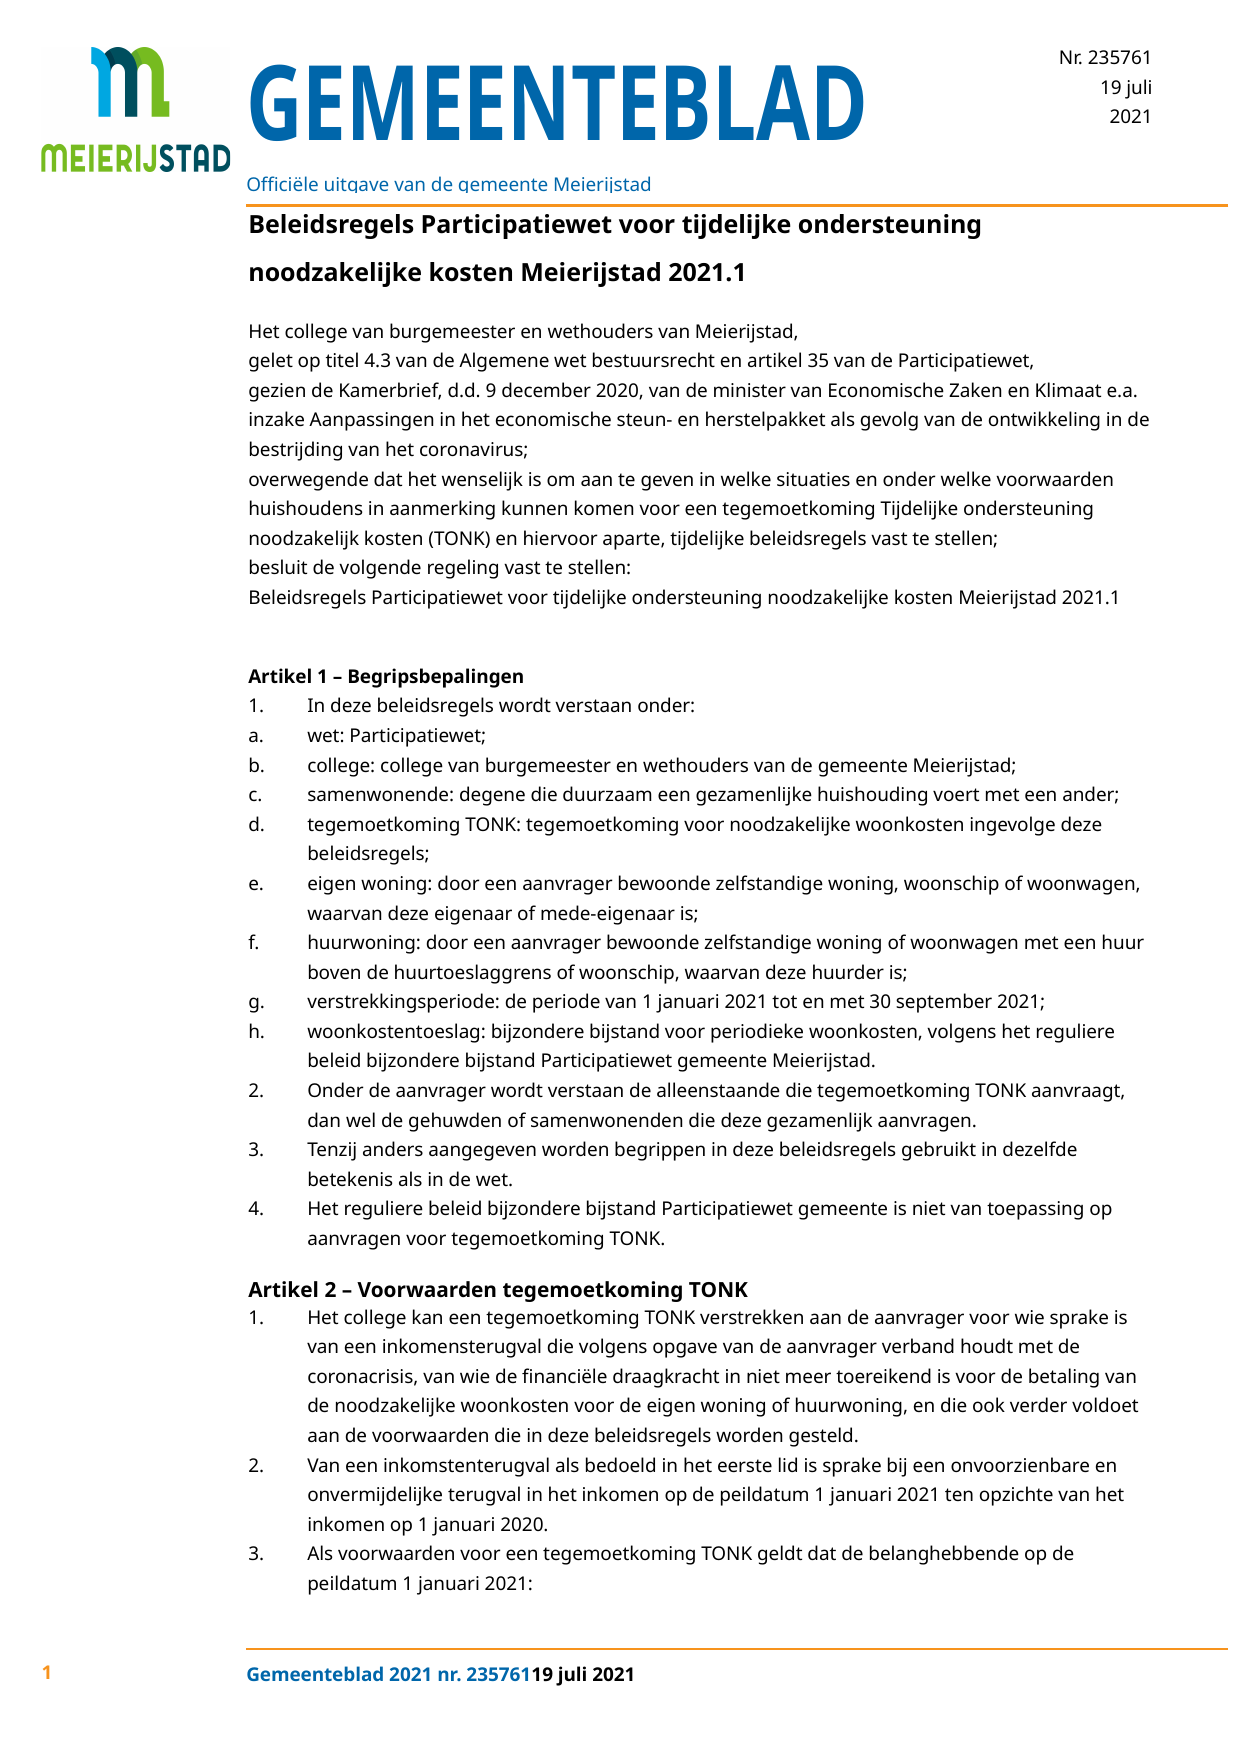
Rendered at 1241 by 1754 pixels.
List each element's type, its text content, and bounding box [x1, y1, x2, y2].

list eigen woning: door een aanvrager bewoonde zelfstandige woning, woonschip of woonwagen, waarvan deze eigenaar of mede-eigenaar is; [248, 870, 1152, 925]
text overwegende dat het wenselijk is om aan te geven in welke situaties en onder welke voorwaarden huishoudens in aanmerking kunnen komen voor een tegemoetkoming Tijdelijke ondersteuning noodzakelijk kosten (TONK) en hiervoor aparte, tijdelijke beleidsregels vast te stellen; [248, 466, 1152, 551]
list huurwoning: door een aanvrager bewoonde zelfstandige woning of woonwagen met een huur boven de huurtoeslaggrens of woonschip, waarvan deze huurder is; [248, 929, 1152, 984]
list tegemoetkoming TONK: tegemoetkoming voor noodzakelijke woonkosten ingevolge deze beleidsregels; [248, 811, 1152, 866]
text gezien de Kamerbrief, d.d. 9 december 2020, van de minister van Economische Zaken en Klimaat e.a. inzake Aanpassingen in het economische steun- en herstelpakket als gevolg van de ontwikkeling in de bestrijding van het coronavirus; [248, 377, 1152, 462]
list Tenzij anders aangegeven worden begrippen in deze beleidsregels gebruikt in dezelfde betekenis als in de wet. [248, 1136, 1152, 1192]
list samenwonende: degene die duurzaam een gezamenlijke huishouding voert met een ander; [248, 781, 1152, 807]
list college: college van burgemeester en wethouders van de gemeente Meierijstad; [248, 752, 1152, 777]
list Onder de aanvrager wordt verstaan de alleenstaande die tegemoetkoming TONK aanvraagt, dan wel de gehuwden of samenwonenden die deze gezamenlijk aanvragen. [248, 1077, 1152, 1132]
text Artikel 1 – Begripsbepalingen [248, 663, 1152, 689]
text besluit de volgende regeling vast te stellen: [248, 554, 1152, 580]
text Beleidsregels Participatiewet voor tijdelijke ondersteuning noodzakelijke kosten Meierijstad 2021.1 [248, 207, 1152, 288]
text gelet op titel 4.3 van de Algemene wet bestuursrecht en artikel 35 van de Participatiewet, [248, 347, 1152, 373]
picture [41, 47, 231, 172]
list In deze beleidsregels wordt verstaan onder: [248, 693, 1152, 718]
text Het college van burgemeester en wethouders van Meierijstad, [248, 318, 1152, 344]
list Het college kan een tegemoetkoming TONK verstrekken aan de aanvrager voor wie sprake is van een inkomensterugval die volgens opgave van de aanvrager verband houdt met de coronacrisis, van wie de financiële draagkracht in niet meer toereikend is voor de betaling van de noodzakelijke woonkosten voor de eigen woning of huurwoning, en die ook verder voldoet aan de voorwaarden die in deze beleidsregels worden gesteld. [248, 1304, 1152, 1448]
list Als voorwaarden voor een tegemoetkoming TONK geldt dat de belanghebbende op de peildatum 1 januari 2021: [248, 1541, 1152, 1596]
text Artikel 2 – Voorwaarden tegemoetkoming TONK [248, 1276, 1152, 1304]
list woonkostentoeslag: bijzondere bijstand voor periodieke woonkosten, volgens het reguliere beleid bijzondere bijstand Participatiewet gemeente Meierijstad. [248, 1018, 1152, 1073]
list Van een inkomstenterugval als bedoeld in het eerste lid is sprake bij een onvoorzienbare en onvermijdelijke terugval in het inkomen op de peildatum 1 januari 2021 ten opzichte van het inkomen op 1 januari 2020. [248, 1452, 1152, 1537]
list verstrekkingsperiode: de periode van 1 januari 2021 tot en met 30 september 2021; [248, 988, 1152, 1014]
list wet: Participatiewet; [248, 722, 1152, 748]
text Beleidsregels Participatiewet voor tijdelijke ondersteuning noodzakelijke kosten Meierijstad 2021.1 [248, 584, 1152, 610]
list Het reguliere beleid bijzondere bijstand Participatiewet gemeente is niet van toepassing op aanvragen voor tegemoetkoming TONK. [248, 1196, 1152, 1251]
